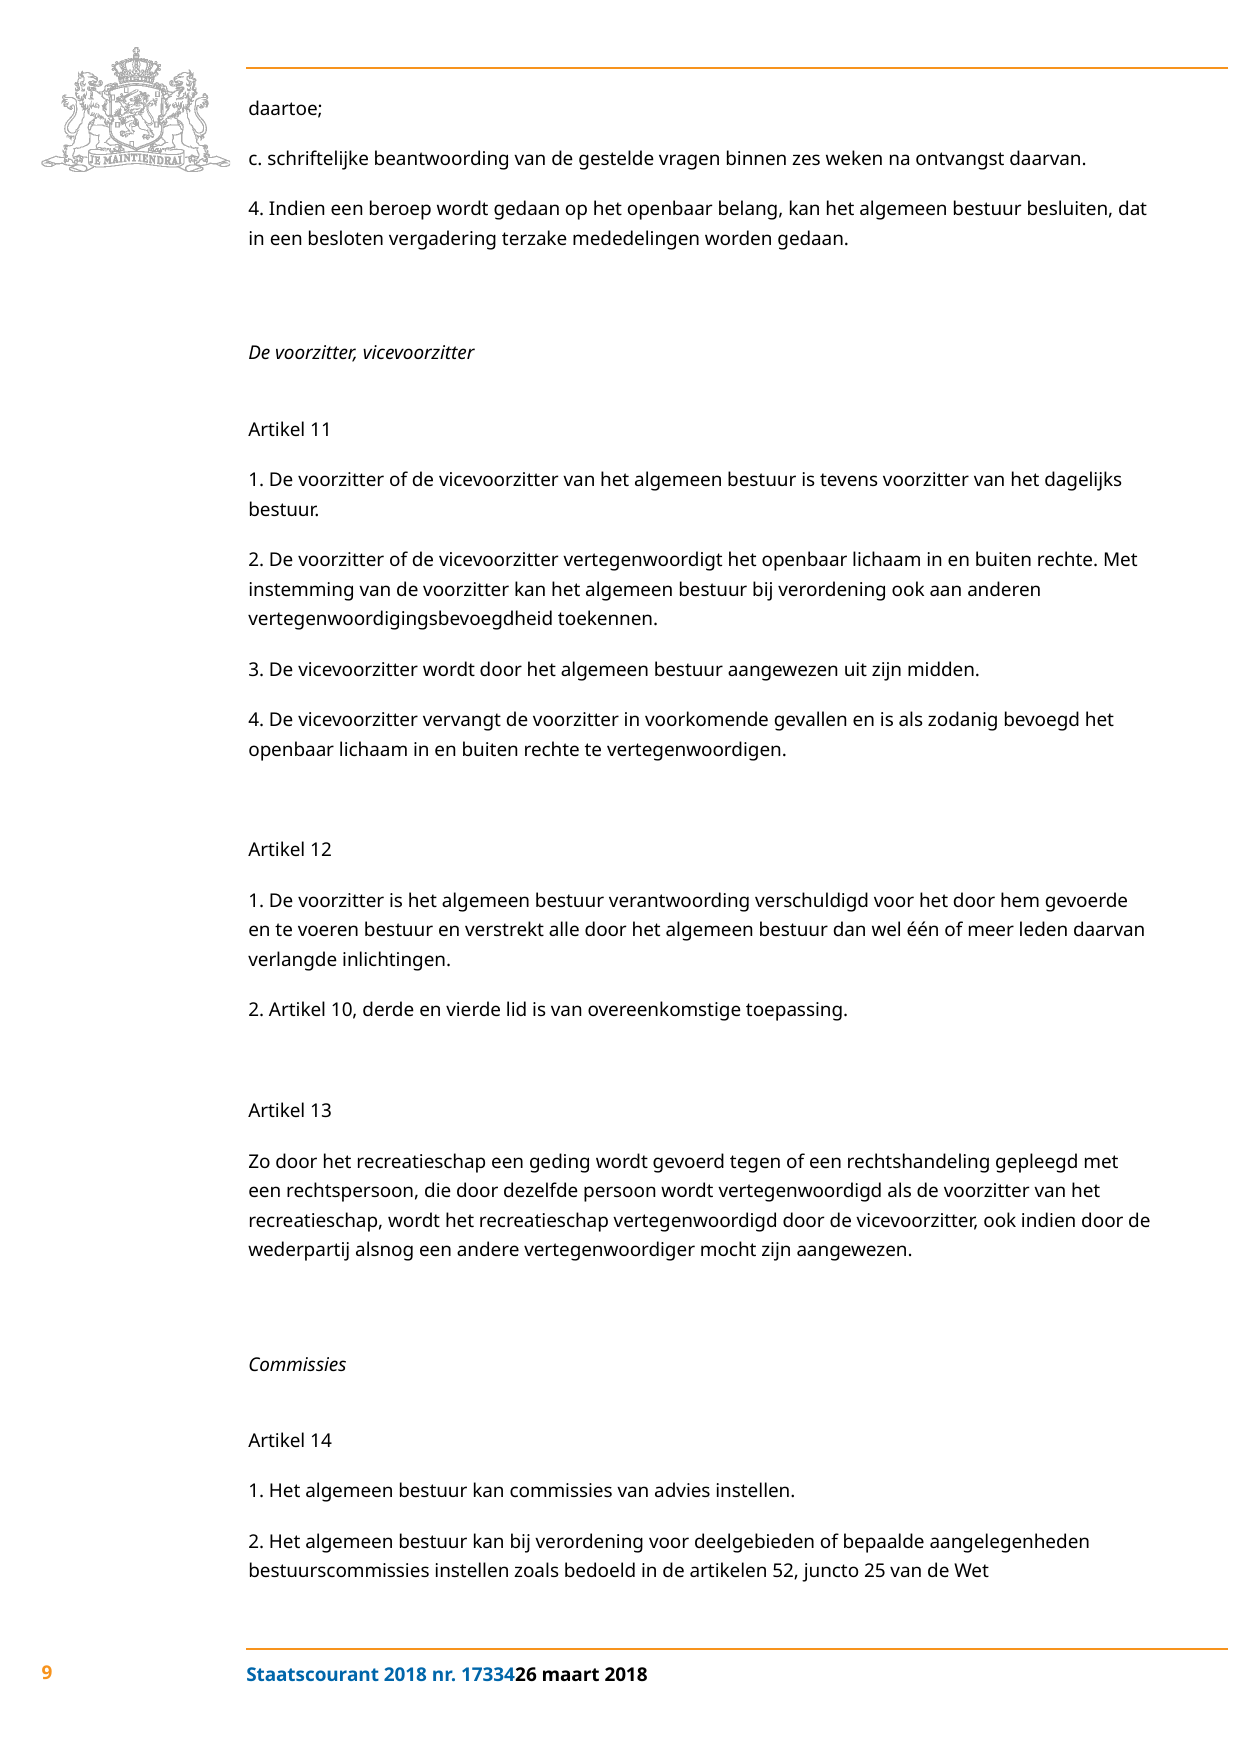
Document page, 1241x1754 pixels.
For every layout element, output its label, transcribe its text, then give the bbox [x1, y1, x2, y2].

text 1. De voorzitter is het algemeen bestuur verantwoording verschuldigd voor het door hem gevoerde en te voeren bestuur en verstrekt alle door het algemeen bestuur dan wel één of meer leden daarvan verlangde inlichtingen. [248, 887, 1152, 972]
text 2. De voorzitter of de vicevoorzitter vertegenwoordigt het openbaar lichaam in en buiten rechte. Met instemming van de voorzitter kan het algemeen bestuur bij verordening ook aan anderen vertegenwoordigingsbevoegdheid toekennen. [248, 546, 1152, 631]
text 2. Artikel 10, derde en vierde lid is van overeenkomstige toepassing. [248, 997, 1152, 1022]
text Artikel 14 [248, 1427, 1152, 1453]
text 1. Het algemeen bestuur kan commissies van advies instellen. [248, 1477, 1152, 1503]
text 3. De vicevoorzitter wordt door het algemeen bestuur aangewezen uit zijn midden. [248, 656, 1152, 681]
text Artikel 11 [248, 416, 1152, 441]
text c. schriftelijke beantwoording van de gestelde vragen binnen zes weken na ontvangst daarvan. [248, 145, 1152, 171]
text 1. De voorzitter of de vicevoorzitter van het algemeen bestuur is tevens voorzitter van het dagelijks bestuur. [248, 466, 1152, 521]
text daartoe; [248, 95, 1152, 121]
text 4. Indien een beroep wordt gedaan op het openbaar belang, kan het algemeen bestuur besluiten, dat in een besloten vergadering terzake mededelingen worden gedaan. [248, 196, 1152, 251]
text Artikel 12 [248, 837, 1152, 862]
text 2. Het algemeen bestuur kan bij verordening voor deelgebieden of bepaalde aangelegenheden bestuurscommissies instellen zoals bedoeld in de artikelen 52, juncto 25 van de Wet [248, 1528, 1152, 1583]
picture [41, 47, 231, 172]
text Zo door het recreatieschap een geding wordt gevoerd tegen of een rechtshandeling gepleegd met een rechtspersoon, die door dezelfde persoon wordt vertegenwoordigd als de voorzitter van het recreatieschap, wordt het recreatieschap vertegenwoordigd door de vicevoorzitter, ook indien door de wederpartij alsnog een andere vertegenwoordiger mocht zijn aangewezen. [248, 1148, 1152, 1262]
text Commissies [248, 1351, 1152, 1377]
text 4. De vicevoorzitter vervangt de voorzitter in voorkomende gevallen en is als zodanig bevoegd het openbaar lichaam in en buiten rechte te vertegenwoordigen. [248, 706, 1152, 761]
text Artikel 13 [248, 1097, 1152, 1123]
text De voorzitter, vicevoorzitter [248, 339, 1152, 365]
